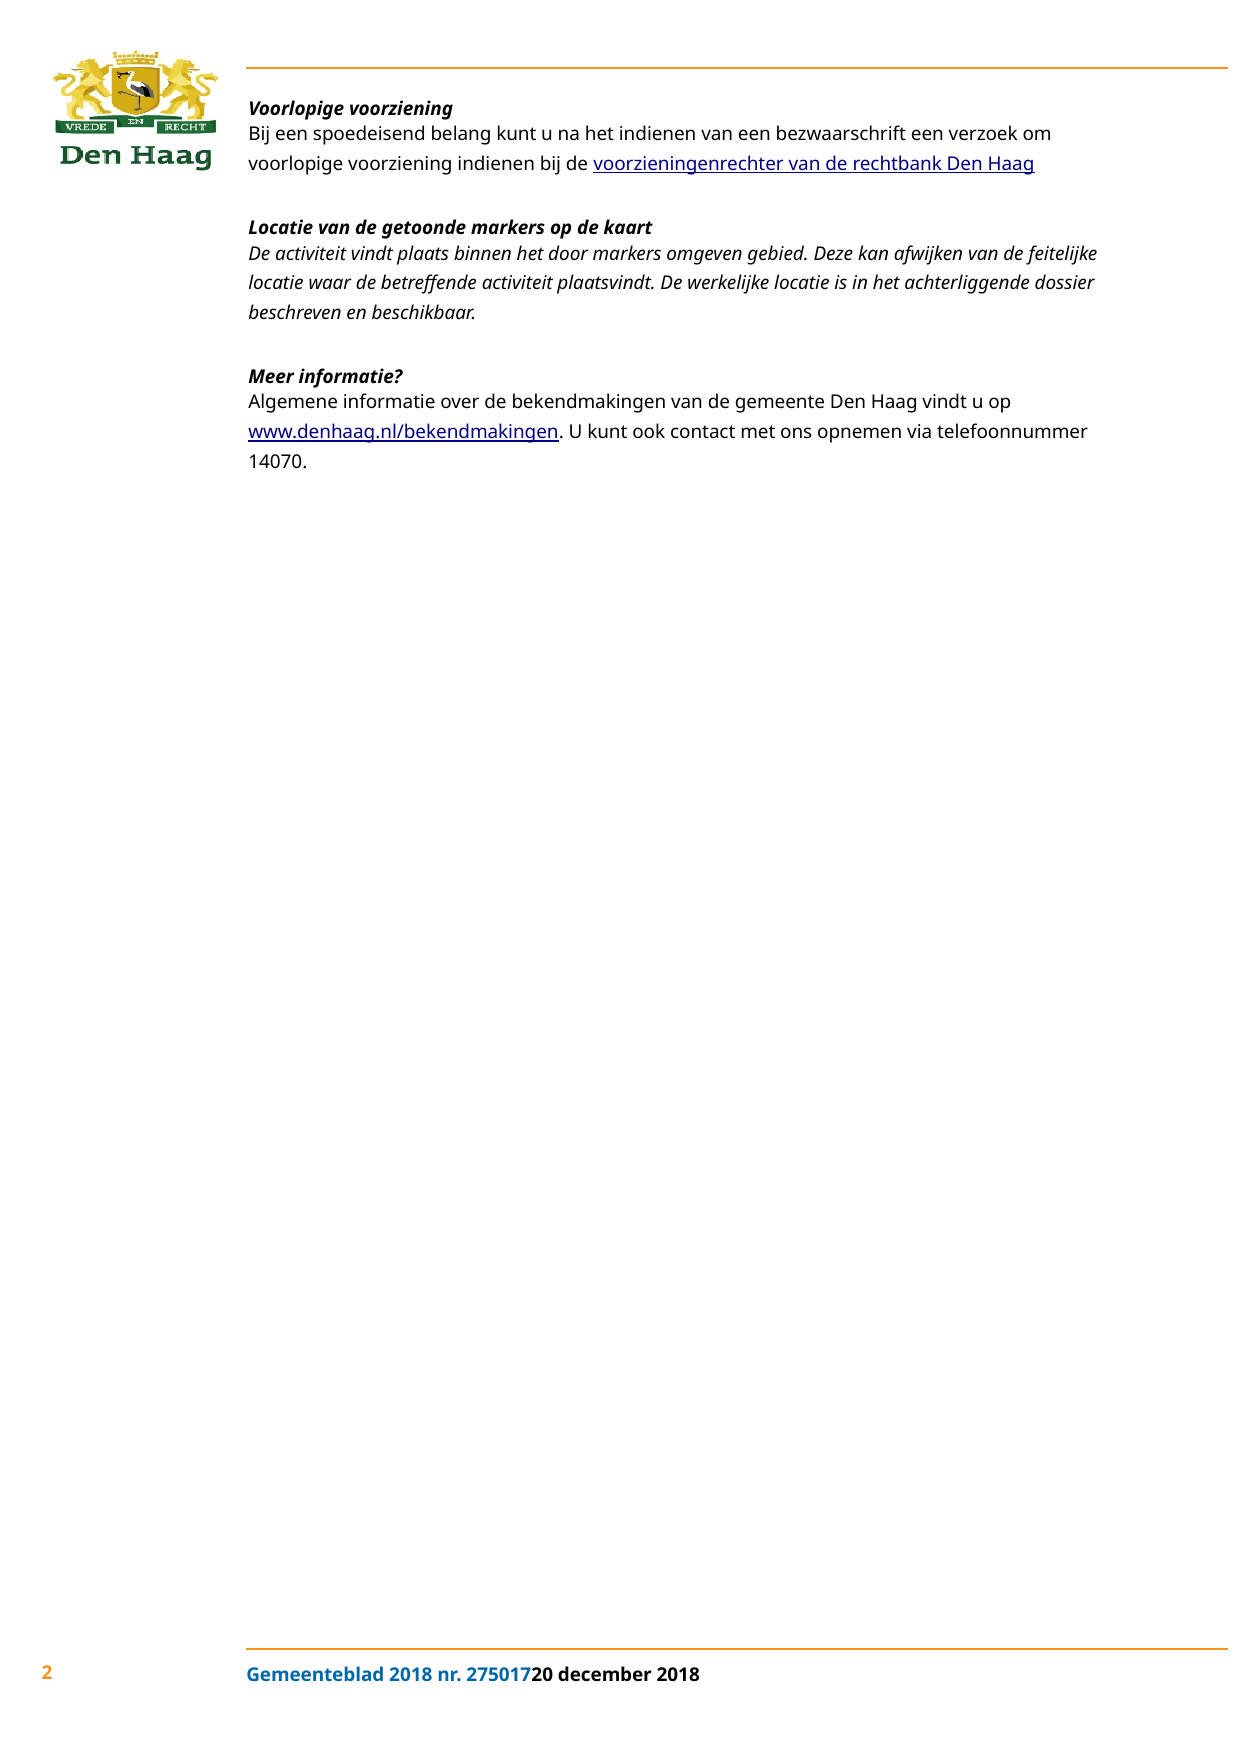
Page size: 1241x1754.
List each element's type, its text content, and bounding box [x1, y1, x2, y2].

text Algemene informatie over de bekendmakingen van de gemeente Den Haag vindt u op www.denhaag.nl/bekendmakingen. U kunt ook contact met ons opnemen via telefoonnummer 14070. [248, 389, 1152, 473]
picture [41, 47, 231, 172]
text De activiteit vindt plaats binnen het door markers omgeven gebied. Deze kan afwijken van de feitelijke locatie waar de betreffende activiteit plaatsvindt. De werkelijke locatie is in het achterliggende dossier beschreven en beschikbaar. [248, 240, 1152, 325]
text Meer informatie? [248, 363, 1152, 389]
text Bij een spoedeisend belang kunt u na het indienen van een bezwaarschrift een verzoek om voorlopige voorziening indienen bij de voorzieningenrechter van de rechtbank Den Haag [248, 121, 1152, 176]
text Locatie van de getoonde markers op de kaart [248, 214, 1152, 240]
text Voorlopige voorziening [248, 95, 1152, 121]
